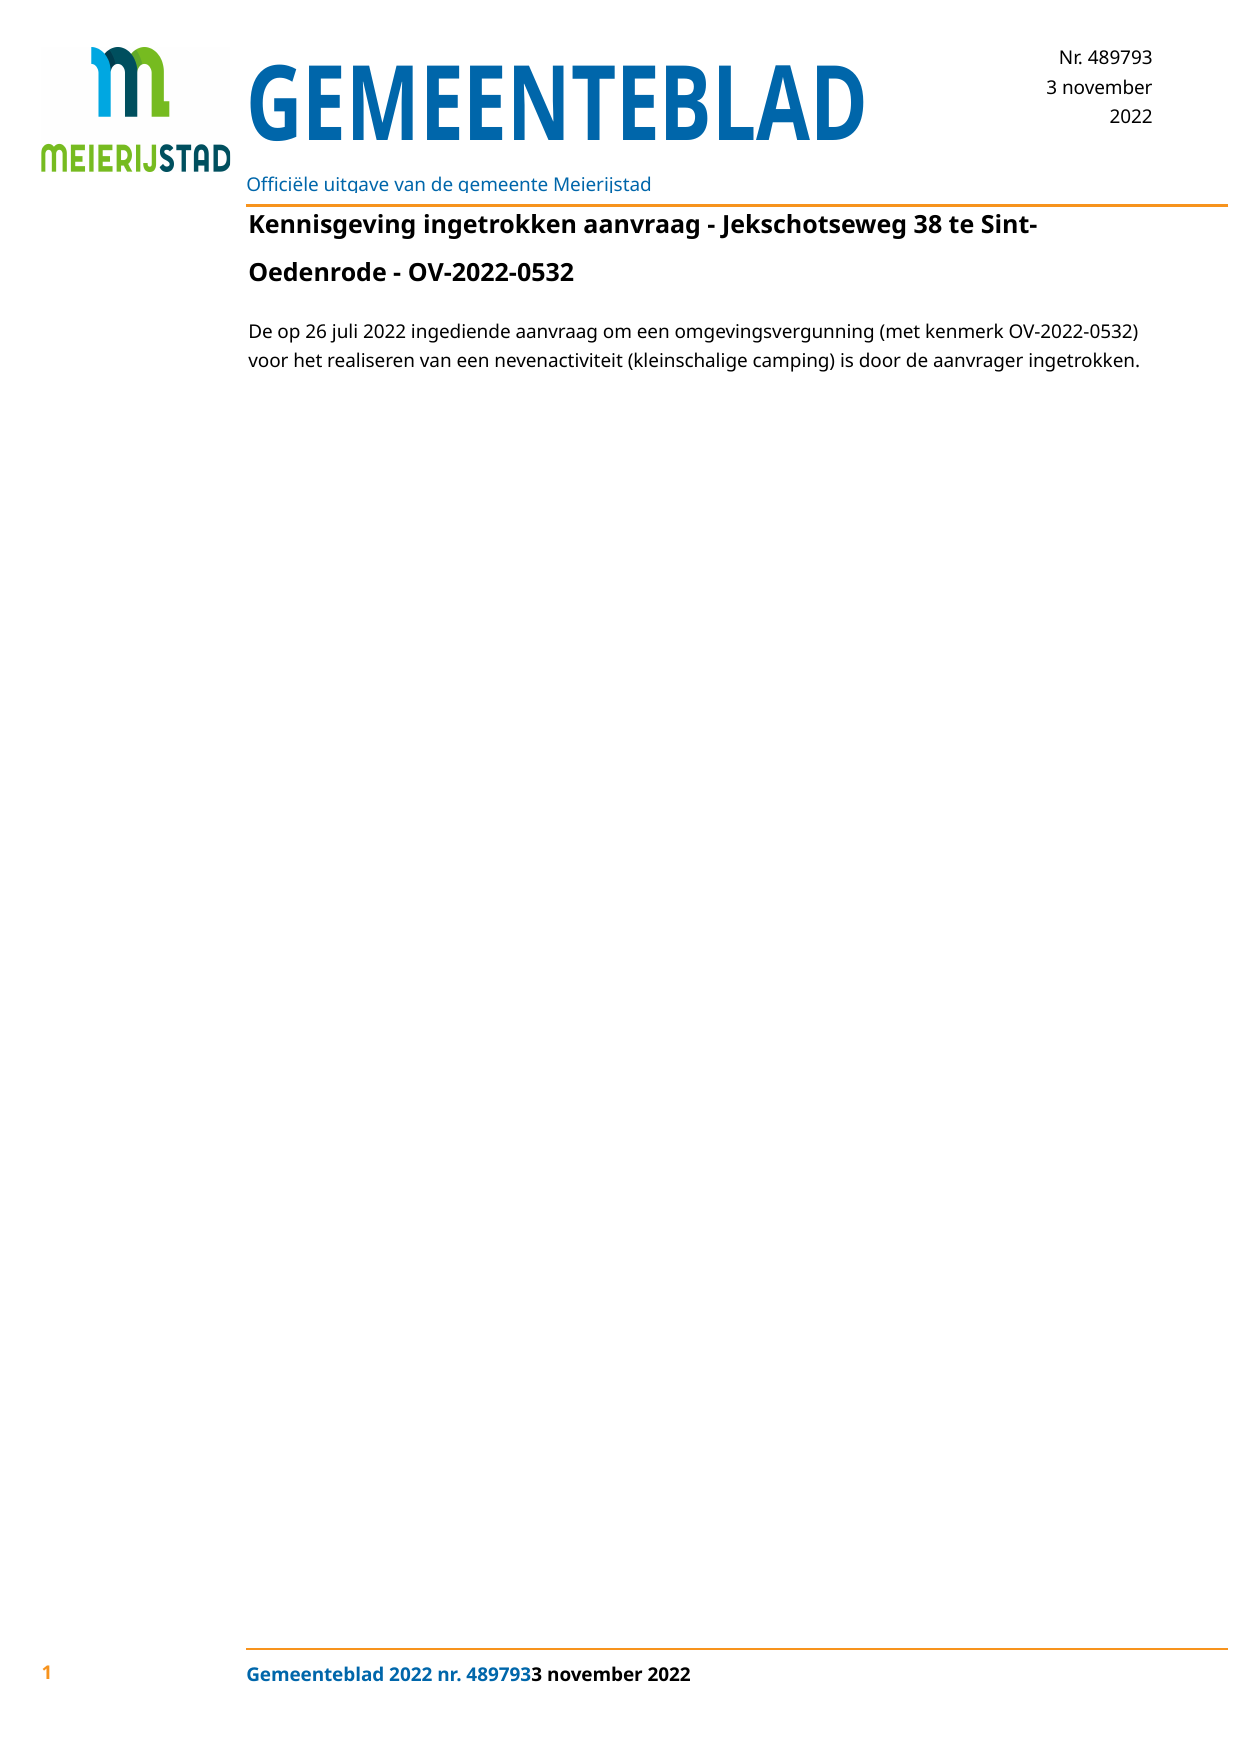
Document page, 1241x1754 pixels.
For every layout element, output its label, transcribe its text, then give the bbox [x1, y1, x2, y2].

text De op 26 juli 2022 ingediende aanvraag om een omgevingsvergunning (met kenmerk OV-2022-0532) voor het realiseren van een nevenactiviteit (kleinschalige camping) is door de aanvrager ingetrokken. [248, 318, 1152, 373]
picture [41, 47, 231, 172]
text Kennisgeving ingetrokken aanvraag - Jekschotseweg 38 te Sint-Oedenrode - OV-2022-0532 [248, 207, 1152, 288]
